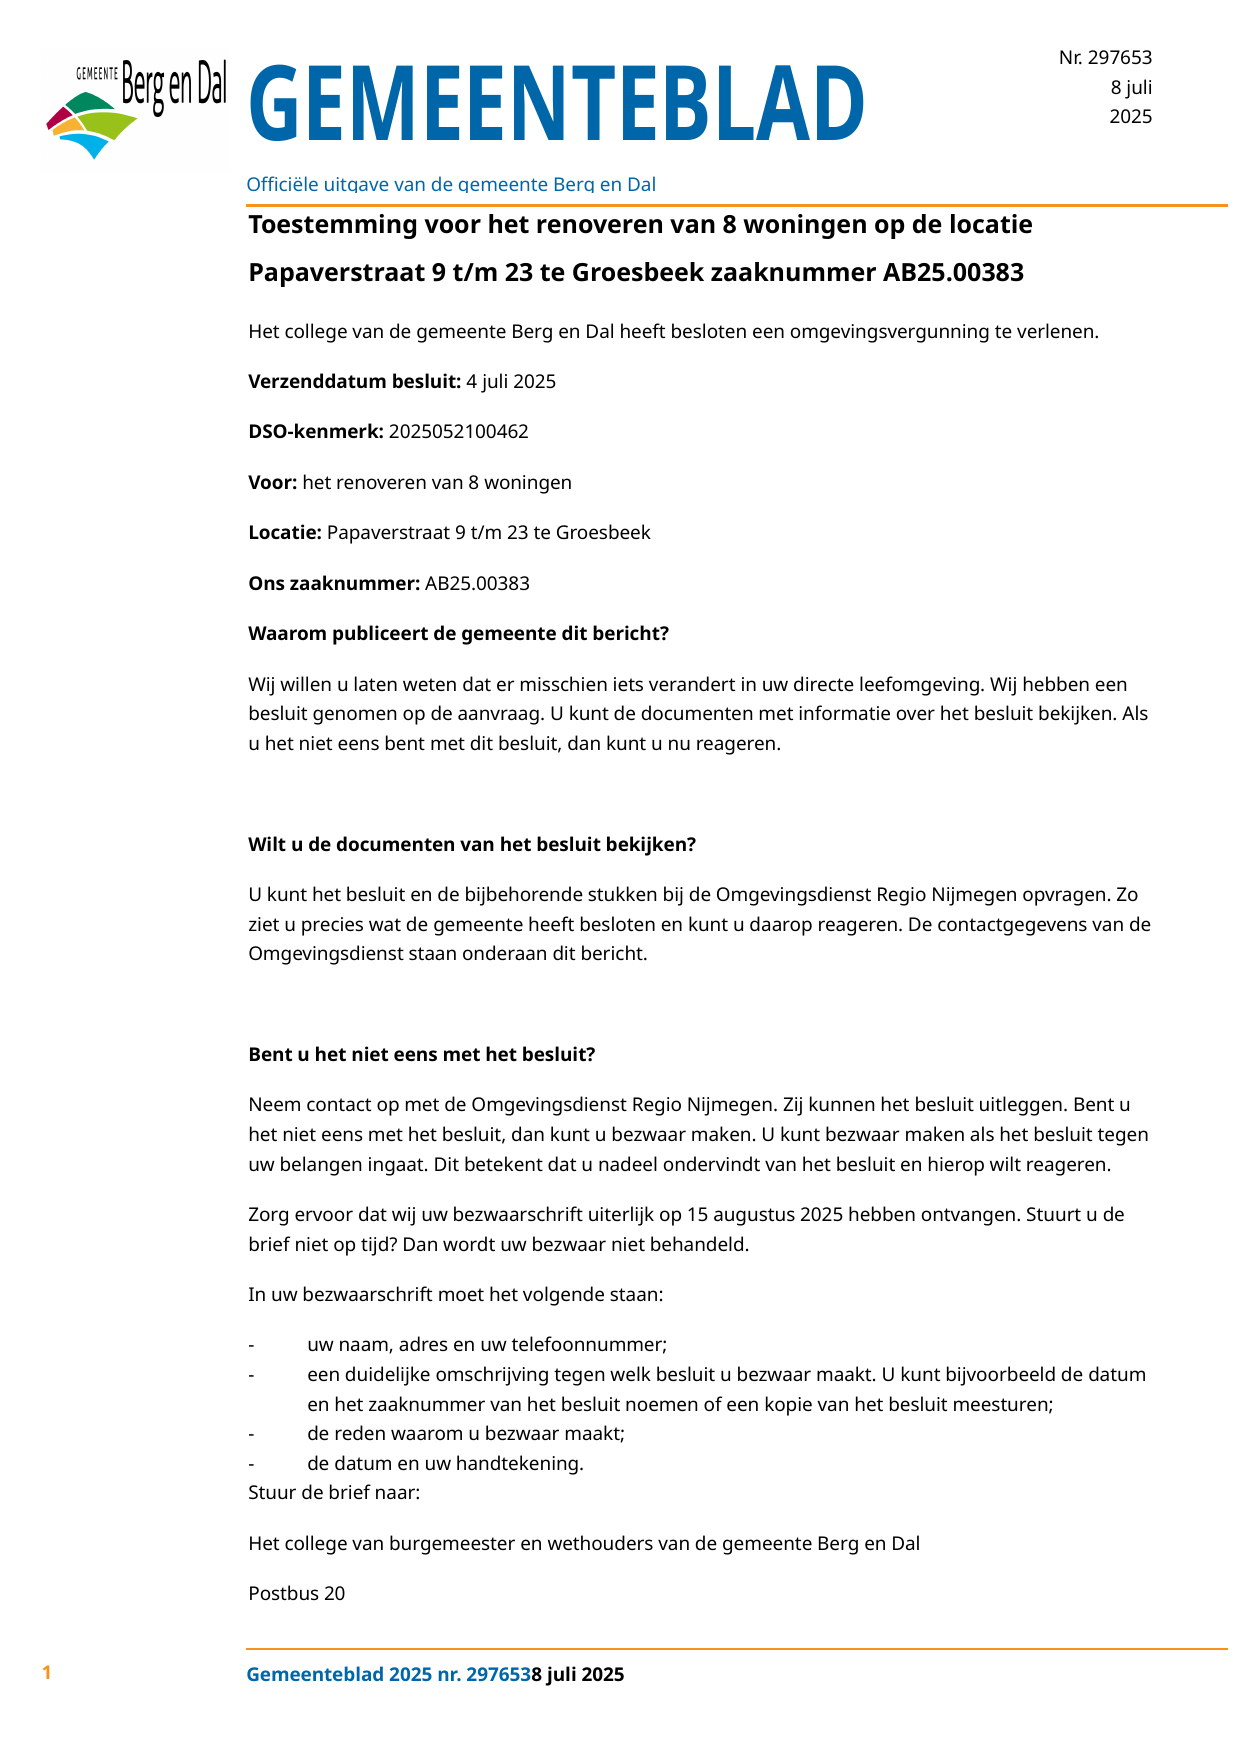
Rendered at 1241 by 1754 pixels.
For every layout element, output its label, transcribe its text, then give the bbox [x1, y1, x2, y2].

text In uw bezwaarschrift moet het volgende staan: [248, 1281, 1152, 1307]
list de datum en uw handtekening. [248, 1450, 1152, 1476]
text Locatie: Papaverstraat 9 t/m 23 te Groesbeek [248, 519, 1152, 545]
text Het college van de gemeente Berg en Dal heeft besloten een omgevingsvergunning te verlenen. [248, 318, 1152, 344]
text Neem contact op met de Omgevingsdienst Regio Nijmegen. Zij kunnen het besluit uitleggen. Bent u het niet eens met het besluit, dan kunt u bezwaar maken. U kunt bezwaar maken als het besluit tegen uw belangen ingaat. Dit betekent dat u nadeel ondervindt van het besluit en hierop wilt reageren. [248, 1092, 1152, 1177]
text Postbus 20 [248, 1580, 1152, 1606]
text Voor: het renoveren van 8 woningen [248, 469, 1152, 495]
text Stuur de brief naar: [248, 1479, 1152, 1505]
text Wij willen u laten weten dat er misschien iets verandert in uw directe leefomgeving. Wij hebben een besluit genomen op de aanvraag. U kunt de documenten met informatie over het besluit bekijken. Als u het niet eens bent met dit besluit, dan kunt u nu reageren. [248, 671, 1152, 756]
text Verzenddatum besluit: 4 juli 2025 [248, 368, 1152, 394]
text Het college van burgemeester en wethouders van de gemeente Berg en Dal [248, 1530, 1152, 1556]
text Zorg ervoor dat wij uw bezwaarschrift uiterlijk op 15 augustus 2025 hebben ontvangen. Stuurt u de brief niet op tijd? Dan wordt uw bezwaar niet behandeld. [248, 1201, 1152, 1257]
list de reden waarom u bezwaar maakt; [248, 1420, 1152, 1446]
text Wilt u de documenten van het besluit bekijken? [248, 831, 1152, 857]
picture [41, 47, 231, 172]
text Waarom publiceert de gemeente dit bericht? [248, 620, 1152, 646]
text DSO-kenmerk: 2025052100462 [248, 419, 1152, 444]
list een duidelijke omschrijving tegen welk besluit u bezwaar maakt. U kunt bijvoorbeeld de datum en het zaaknummer van het besluit noemen of een kopie van het besluit meesturen; [248, 1361, 1152, 1417]
list uw naam, adres en uw telefoonnummer; [248, 1332, 1152, 1357]
text Bent u het niet eens met het besluit? [248, 1041, 1152, 1067]
text Ons zaaknummer: AB25.00383 [248, 570, 1152, 596]
text U kunt het besluit en de bijbehorende stukken bij de Omgevingsdienst Regio Nijmegen opvragen. Zo ziet u precies wat de gemeente heeft besloten en kunt u daarop reageren. De contactgegevens van de Omgevingsdienst staan onderaan dit bericht. [248, 881, 1152, 966]
text Toestemming voor het renoveren van 8 woningen op de locatie Papaverstraat 9 t/m 23 te Groesbeek zaaknummer AB25.00383 [248, 207, 1152, 288]
